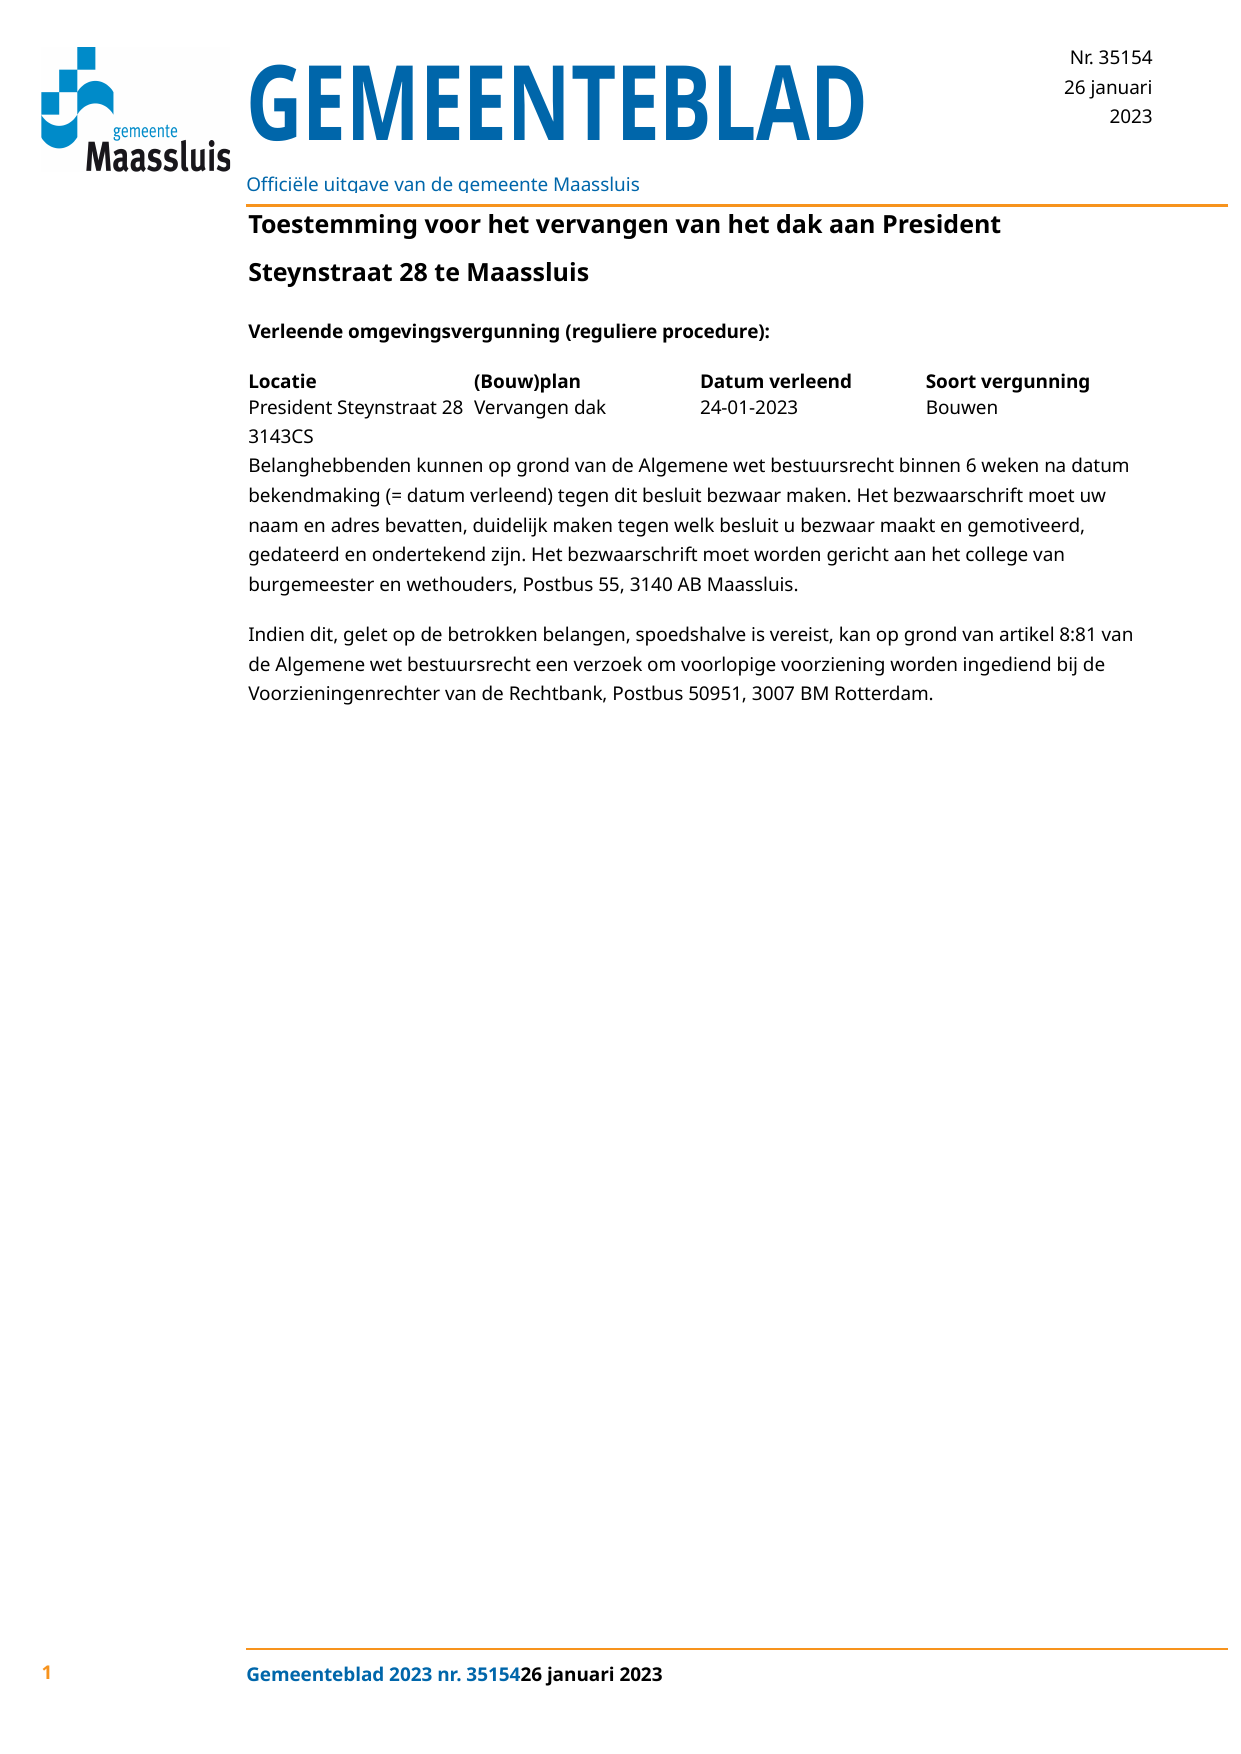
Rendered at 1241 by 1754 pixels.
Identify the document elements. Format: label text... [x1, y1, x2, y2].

text Verleende omgevingsvergunning (reguliere procedure): [248, 318, 1152, 344]
table_header Datum verleend [700, 369, 926, 394]
table_header Locatie [248, 369, 474, 394]
table_cell 24-01-2023 [700, 394, 926, 449]
table_header (Bouw)plan [474, 369, 700, 394]
table_cell President Steynstraat 28 3143CS [248, 394, 474, 449]
text Toestemming voor het vervangen van het dak aan President Steynstraat 28 te Maassluis [248, 207, 1152, 288]
table_cell Vervangen dak [474, 394, 700, 449]
table_cell Bouwen [926, 394, 1152, 449]
text Indien dit, gelet op de betrokken belangen, spoedshalve is vereist, kan op grond van artikel 8:81 van de Algemene wet bestuursrecht een verzoek om voorlopige voorziening worden ingediend bij de Voorzieningenrechter van de Rechtbank, Postbus 50951, 3007 BM Rotterdam. [248, 621, 1152, 706]
table_header Soort vergunning [926, 369, 1152, 394]
text Belanghebbenden kunnen op grond van de Algemene wet bestuursrecht binnen 6 weken na datum bekendmaking (= datum verleend) tegen dit besluit bezwaar maken. Het bezwaarschrift moet uw naam en adres bevatten, duidelijk maken tegen welk besluit u bezwaar maakt en gemotiveerd, gedateerd en ondertekend zijn. Het bezwaarschrift moet worden gericht aan het college van burgemeester en wethouders, Postbus 55, 3140 AB Maassluis. [248, 453, 1152, 597]
picture [41, 47, 77, 92]
picture [41, 47, 231, 172]
